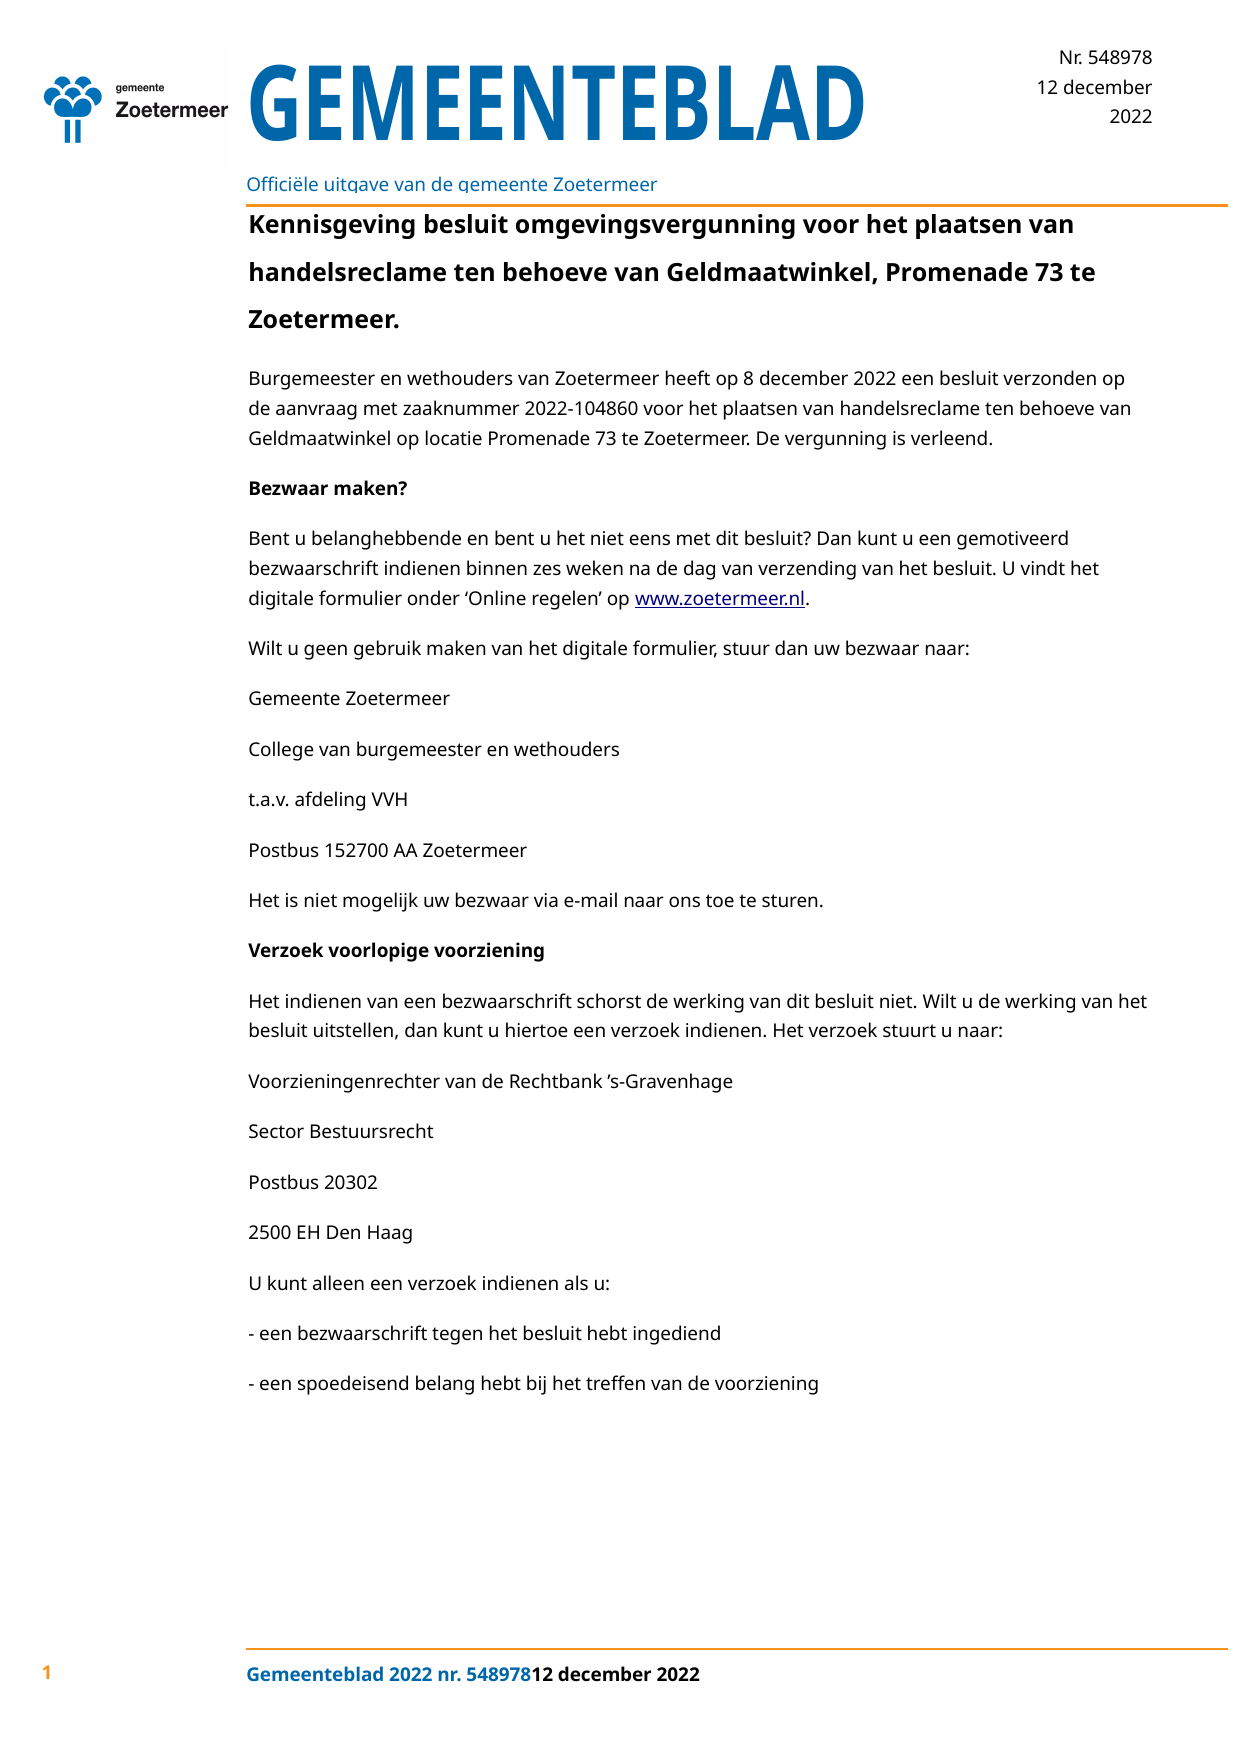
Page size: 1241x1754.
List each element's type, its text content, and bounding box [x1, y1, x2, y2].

text Verzoek voorlopige voorziening [248, 938, 1152, 963]
text Sector Bestuursrecht [248, 1118, 1152, 1144]
text College van burgemeester en wethouders [248, 736, 1152, 762]
text Kennisgeving besluit omgevingsvergunning voor het plaatsen van handelsreclame ten behoeve van Geldmaatwinkel, Promenade 73 te Zoetermeer. [248, 207, 1152, 336]
text - een spoedeisend belang hebt bij het treffen van de voorziening [248, 1371, 1152, 1396]
text Het is niet mogelijk uw bezwaar via e-mail naar ons toe te sturen. [248, 887, 1152, 913]
text t.a.v. afdeling VVH [248, 786, 1152, 812]
text Burgemeester en wethouders van Zoetermeer heeft op 8 december 2022 een besluit verzonden op de aanvraag met zaaknummer 2022-104860 voor het plaatsen van handelsreclame ten behoeve van Geldmaatwinkel op locatie Promenade 73 te Zoetermeer. De vergunning is verleend. [248, 366, 1152, 450]
text Het indienen van een bezwaarschrift schorst de werking van dit besluit niet. Wilt u de werking van het besluit uitstellen, dan kunt u hiertoe een verzoek indienen. Het verzoek stuurt u naar: [248, 988, 1152, 1043]
text Gemeente Zoetermeer [248, 686, 1152, 711]
text Wilt u geen gebruik maken van het digitale formulier, stuur dan uw bezwaar naar: [248, 635, 1152, 661]
text - een bezwaarschrift tegen het besluit hebt ingediend [248, 1320, 1152, 1346]
text Bent u belanghebbende en bent u het niet eens met dit besluit? Dan kunt u een gemotiveerd bezwaarschrift indienen binnen zes weken na de dag van verzending van het besluit. U vindt het digitale formulier onder ‘Online regelen’ op www.zoetermeer.nl. [248, 526, 1152, 610]
text U kunt alleen een verzoek indienen als u: [248, 1270, 1152, 1295]
text Postbus 152700 AA Zoetermeer [248, 837, 1152, 862]
text Voorzieningenrechter van de Rechtbank ’s-Gravenhage [248, 1068, 1152, 1094]
text Bezwaar maken? [248, 475, 1152, 501]
text 2500 EH Den Haag [248, 1219, 1152, 1245]
text Postbus 20302 [248, 1169, 1152, 1194]
picture [41, 47, 231, 172]
